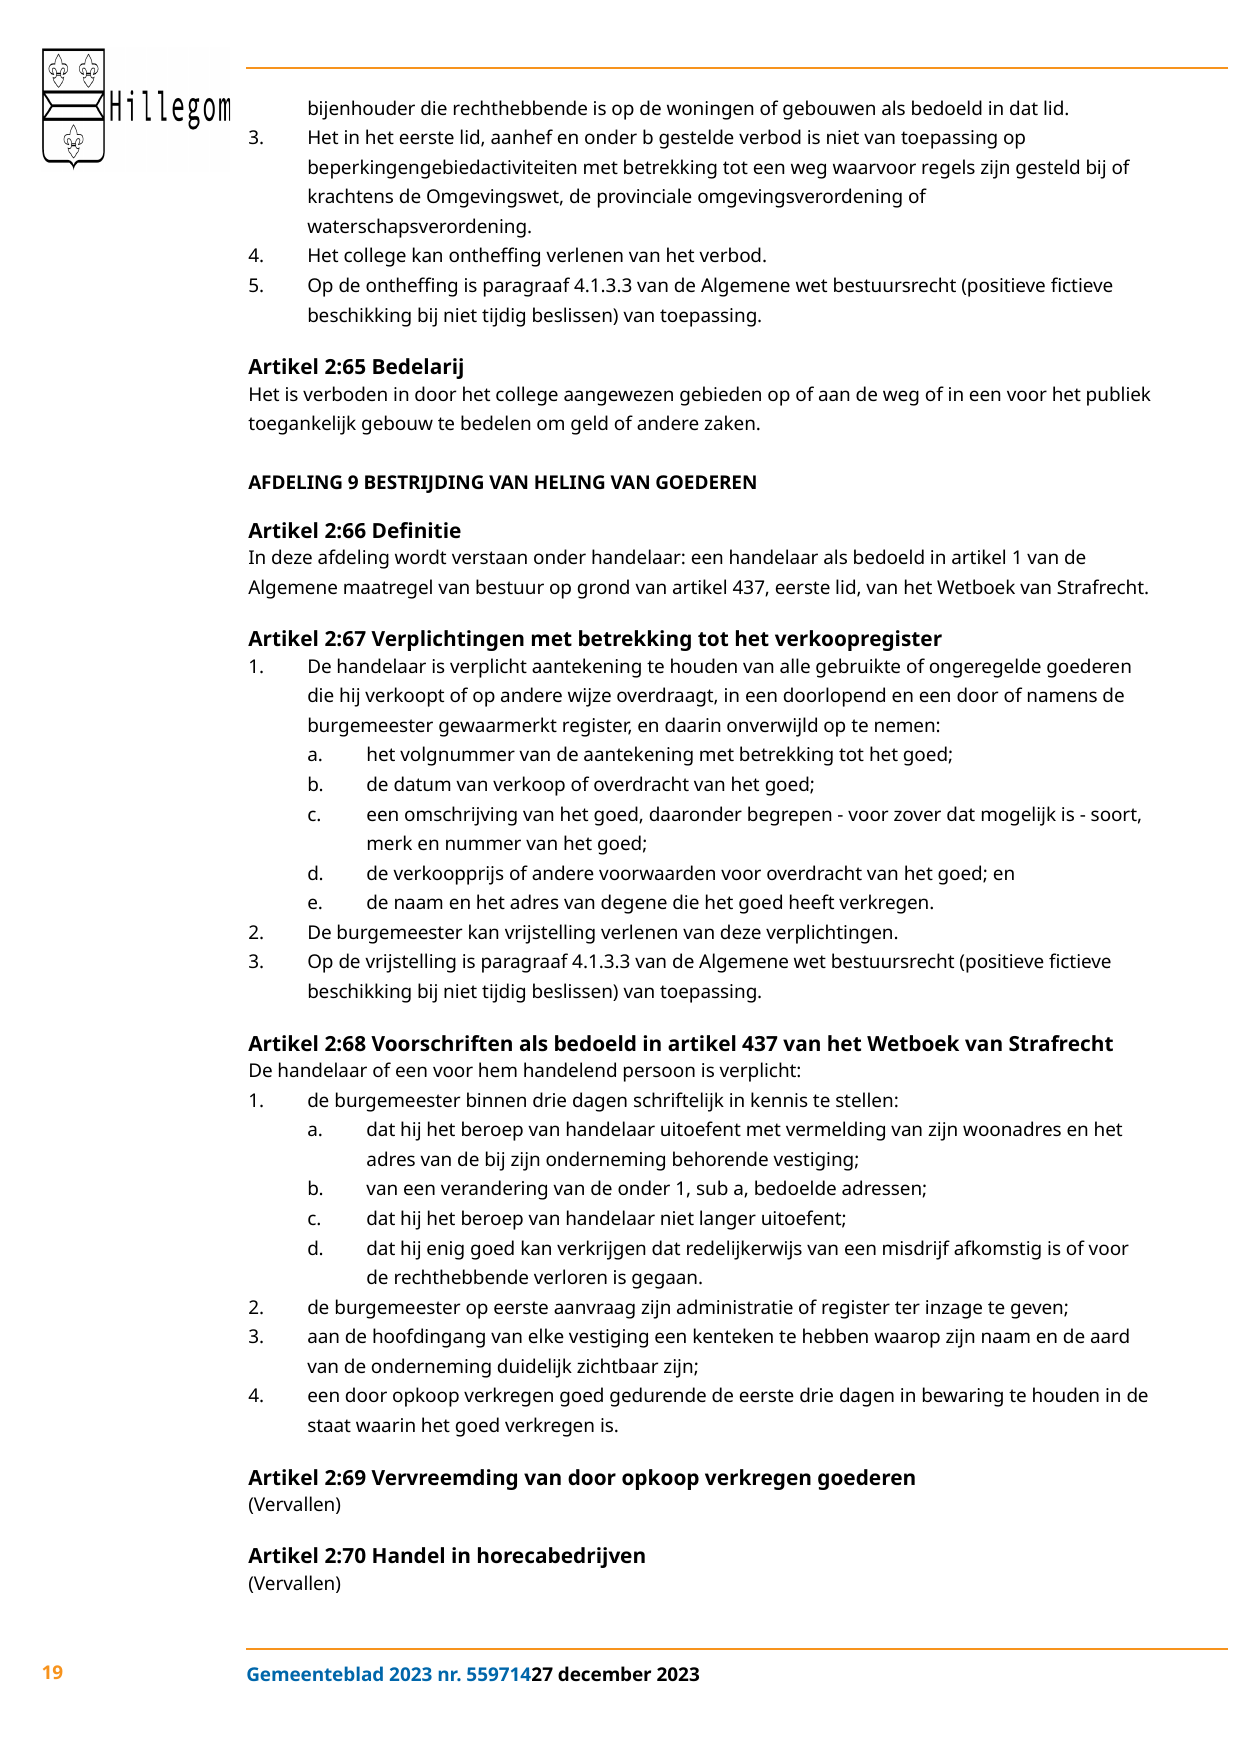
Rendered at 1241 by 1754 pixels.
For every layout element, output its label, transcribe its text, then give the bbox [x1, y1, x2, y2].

list bijenhouder die rechthebbende is op de woningen of gebouwen als bedoeld in dat lid. [248, 95, 1152, 121]
text Artikel 2:65 Bedelarij [248, 352, 1152, 381]
text AFDELING 9 BESTRIJDING VAN HELING VAN GOEDEREN [248, 469, 1152, 495]
text In deze afdeling wordt verstaan onder handelaar: een handelaar als bedoeld in artikel 1 van de Algemene maatregel van bestuur op grond van artikel 437, eerste lid, van het Wetboek van Strafrecht. [248, 544, 1152, 600]
text Artikel 2:68 Voorschriften als bedoeld in artikel 437 van het Wetboek van Strafrecht [248, 1029, 1152, 1057]
picture [41, 47, 231, 172]
list Op de vrijstelling is paragraaf 4.1.3.3 van de Algemene wet bestuursrecht (positieve fictieve beschikking bij niet tijdig beslissen) van toepassing. [248, 949, 1152, 1004]
list dat hij enig goed kan verkrijgen dat redelijkerwijs van een misdrijf afkomstig is of voor de rechthebbende verloren is gegaan. [307, 1235, 1152, 1290]
list de burgemeester binnen drie dagen schriftelijk in kennis te stellen: [248, 1087, 1152, 1112]
list Het in het eerste lid, aanhef en onder b gestelde verbod is niet van toepassing op beperkingengebiedactiviteiten met betrekking tot een weg waarvoor regels zijn gesteld bij of krachtens de Omgevingswet, de provinciale omgevingsverordening of waterschapsverordening. [248, 124, 1152, 239]
list een omschrijving van het goed, daaronder begrepen - voor zover dat mogelijk is - soort, merk en nummer van het goed; [307, 801, 1152, 856]
text Artikel 2:69 Vervreemding van door opkoop verkregen goederen [248, 1463, 1152, 1491]
list De burgemeester kan vrijstelling verlenen van deze verplichtingen. [248, 919, 1152, 945]
text (Vervallen) [248, 1570, 1152, 1596]
list dat hij het beroep van handelaar niet langer uitoefent; [307, 1205, 1152, 1231]
list de datum van verkoop of overdracht van het goed; [307, 771, 1152, 797]
list Het college kan ontheffing verlenen van het verbod. [248, 243, 1152, 268]
text (Vervallen) [248, 1491, 1152, 1517]
text Artikel 2:70 Handel in horecabedrijven [248, 1541, 1152, 1570]
list dat hij het beroep van handelaar uitoefent met vermelding van zijn woonadres en het adres van de bij zijn onderneming behorende vestiging; [307, 1116, 1152, 1172]
list een door opkoop verkregen goed gedurende de eerste drie dagen in bewaring te houden in de staat waarin het goed verkregen is. [248, 1383, 1152, 1438]
list aan de hoofdingang van elke vestiging een kenteken te hebben waarop zijn naam en de aard van de onderneming duidelijk zichtbaar zijn; [248, 1323, 1152, 1379]
list De handelaar is verplicht aantekening te houden van alle gebruikte of ongeregelde goederen die hij verkoopt of op andere wijze overdraagt, in een doorlopend en een door of namens de burgemeester gewaarmerkt register, en daarin onverwijld op te nemen: [248, 653, 1152, 738]
list het volgnummer van de aantekening met betrekking tot het goed; [307, 742, 1152, 767]
list Op de ontheffing is paragraaf 4.1.3.3 van de Algemene wet bestuursrecht (positieve fictieve beschikking bij niet tijdig beslissen) van toepassing. [248, 272, 1152, 328]
list de burgemeester op eerste aanvraag zijn administratie of register ter inzage te geven; [248, 1294, 1152, 1319]
text Artikel 2:67 Verplichtingen met betrekking tot het verkoopregister [248, 624, 1152, 653]
list de verkoopprijs of andere voorwaarden voor overdracht van het goed; en [307, 860, 1152, 886]
list de naam en het adres van degene die het goed heeft verkregen. [307, 889, 1152, 915]
text De handelaar of een voor hem handelend persoon is verplicht: [248, 1057, 1152, 1083]
text Het is verboden in door het college aangewezen gebieden op of aan de weg of in een voor het publiek toegankelijk gebouw te bedelen om geld of andere zaken. [248, 381, 1152, 436]
text Artikel 2:66 Definitie [248, 516, 1152, 544]
list van een verandering van de onder 1, sub a, bedoelde adressen; [307, 1176, 1152, 1201]
